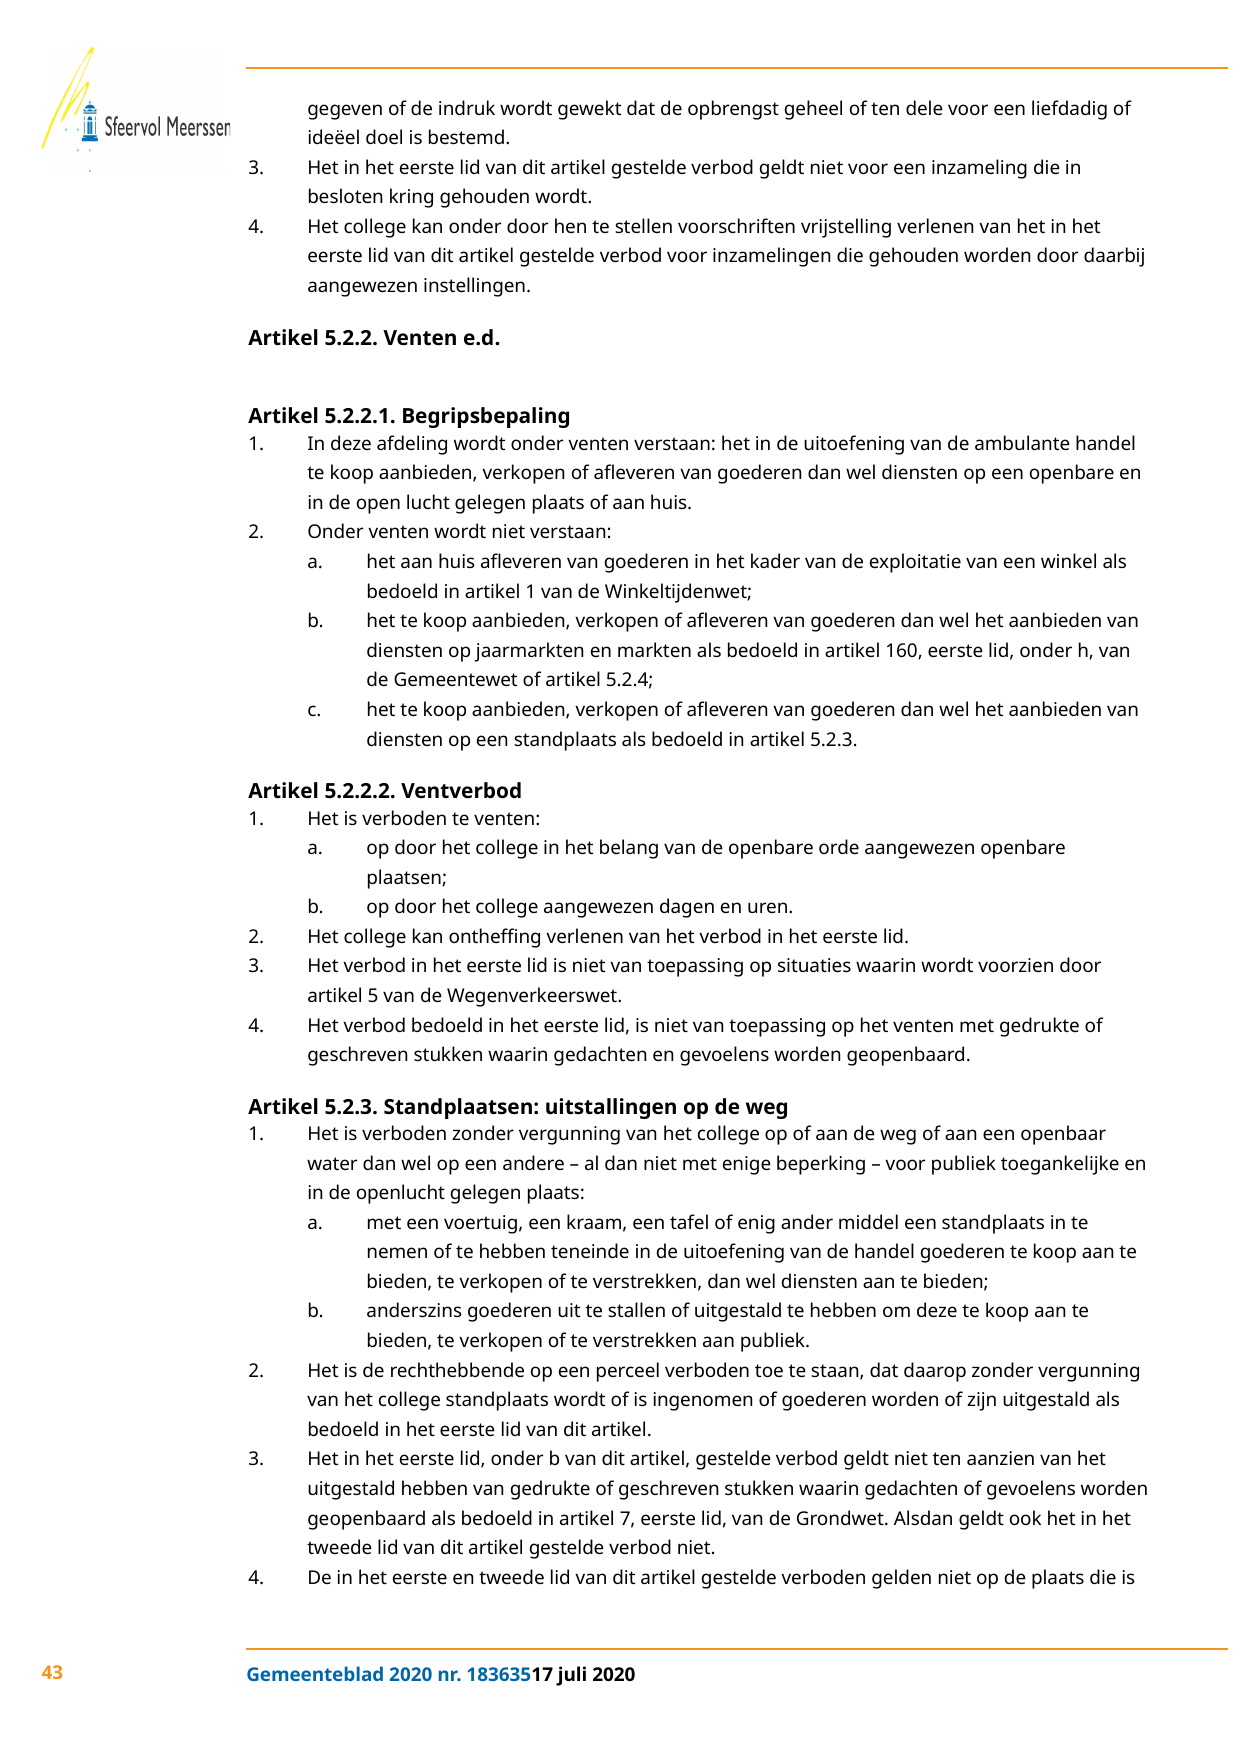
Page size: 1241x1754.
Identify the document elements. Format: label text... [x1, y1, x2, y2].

list In deze afdeling wordt onder venten verstaan: het in de uitoefening van de ambulante handel te koop aanbieden, verkopen of afleveren van goederen dan wel diensten op een openbare en in de open lucht gelegen plaats of aan huis. [248, 430, 1152, 515]
list anderszins goederen uit te stallen of uitgestald te hebben om deze te koop aan te bieden, te verkopen of te verstrekken aan publiek. [307, 1298, 1152, 1353]
list op door het college aangewezen dagen en uren. [307, 893, 1152, 919]
list Het college kan ontheffing verlenen van het verbod in het eerste lid. [248, 923, 1152, 949]
list het aan huis afleveren van goederen in het kader van de exploitatie van een winkel als bedoeld in artikel 1 van de Winkeltijdenwet; [307, 548, 1152, 604]
list Het is verboden zonder vergunning van het college op of aan de weg of aan een openbaar water dan wel op een andere – al dan niet met enige beperking – voor publiek toegankelijke en in de openlucht gelegen plaats: [248, 1120, 1152, 1205]
list Het is verboden te venten: [248, 805, 1152, 830]
list De in het eerste en tweede lid van dit artikel gestelde verboden gelden niet op de plaats die is [248, 1564, 1152, 1590]
list het te koop aanbieden, verkopen of afleveren van goederen dan wel het aanbieden van diensten op jaarmarkten en markten als bedoeld in artikel 160, eerste lid, onder h, van de Gemeentewet of artikel 5.2.4; [307, 607, 1152, 692]
text Artikel 5.2.2. Venten e.d. [248, 323, 1152, 351]
list Het college kan onder door hen te stellen voorschriften vrijstelling verlenen van het in het eerste lid van dit artikel gestelde verbod voor inzamelingen die gehouden worden door daarbij aangewezen instellingen. [248, 213, 1152, 298]
list Het is de rechthebbende op een perceel verboden toe te staan, dat daarop zonder vergunning van het college standplaats wordt of is ingenomen of goederen worden of zijn uitgestald als bedoeld in het eerste lid van dit artikel. [248, 1357, 1152, 1442]
list gegeven of de indruk wordt gewekt dat de opbrengst geheel of ten dele voor een liefdadig of ideëel doel is bestemd. [248, 95, 1152, 150]
list het te koop aanbieden, verkopen of afleveren van goederen dan wel het aanbieden van diensten op een standplaats als bedoeld in artikel 5.2.3. [307, 696, 1152, 752]
picture [41, 47, 231, 172]
list Het in het eerste lid, onder b van dit artikel, gestelde verbod geldt niet ten aanzien van het uitgestald hebben van gedrukte of geschreven stukken waarin gedachten of gevoelens worden geopenbaard als bedoeld in artikel 7, eerste lid, van de Grondwet. Alsdan geldt ook het in het tweede lid van dit artikel gestelde verbod niet. [248, 1446, 1152, 1560]
text Artikel 5.2.3. Standplaatsen: uitstallingen op de weg [248, 1092, 1152, 1120]
list Het in het eerste lid van dit artikel gestelde verbod geldt niet voor een inzameling die in besloten kring gehouden wordt. [248, 154, 1152, 209]
list Het verbod bedoeld in het eerste lid, is niet van toepassing op het venten met gedrukte of geschreven stukken waarin gedachten en gevoelens worden geopenbaard. [248, 1012, 1152, 1067]
list Het verbod in het eerste lid is niet van toepassing op situaties waarin wordt voorzien door artikel 5 van de Wegenverkeerswet. [248, 953, 1152, 1008]
text Artikel 5.2.2.1. Begripsbepaling [248, 402, 1152, 430]
list Onder venten wordt niet verstaan: [248, 519, 1152, 544]
list met een voertuig, een kraam, een tafel of enig ander middel een standplaats in te nemen of te hebben teneinde in de uitoefening van de handel goederen te koop aan te bieden, te verkopen of te verstrekken, dan wel diensten aan te bieden; [307, 1209, 1152, 1294]
text Artikel 5.2.2.2. Ventverbod [248, 776, 1152, 805]
list op door het college in het belang van de openbare orde aangewezen openbare plaatsen; [307, 834, 1152, 889]
